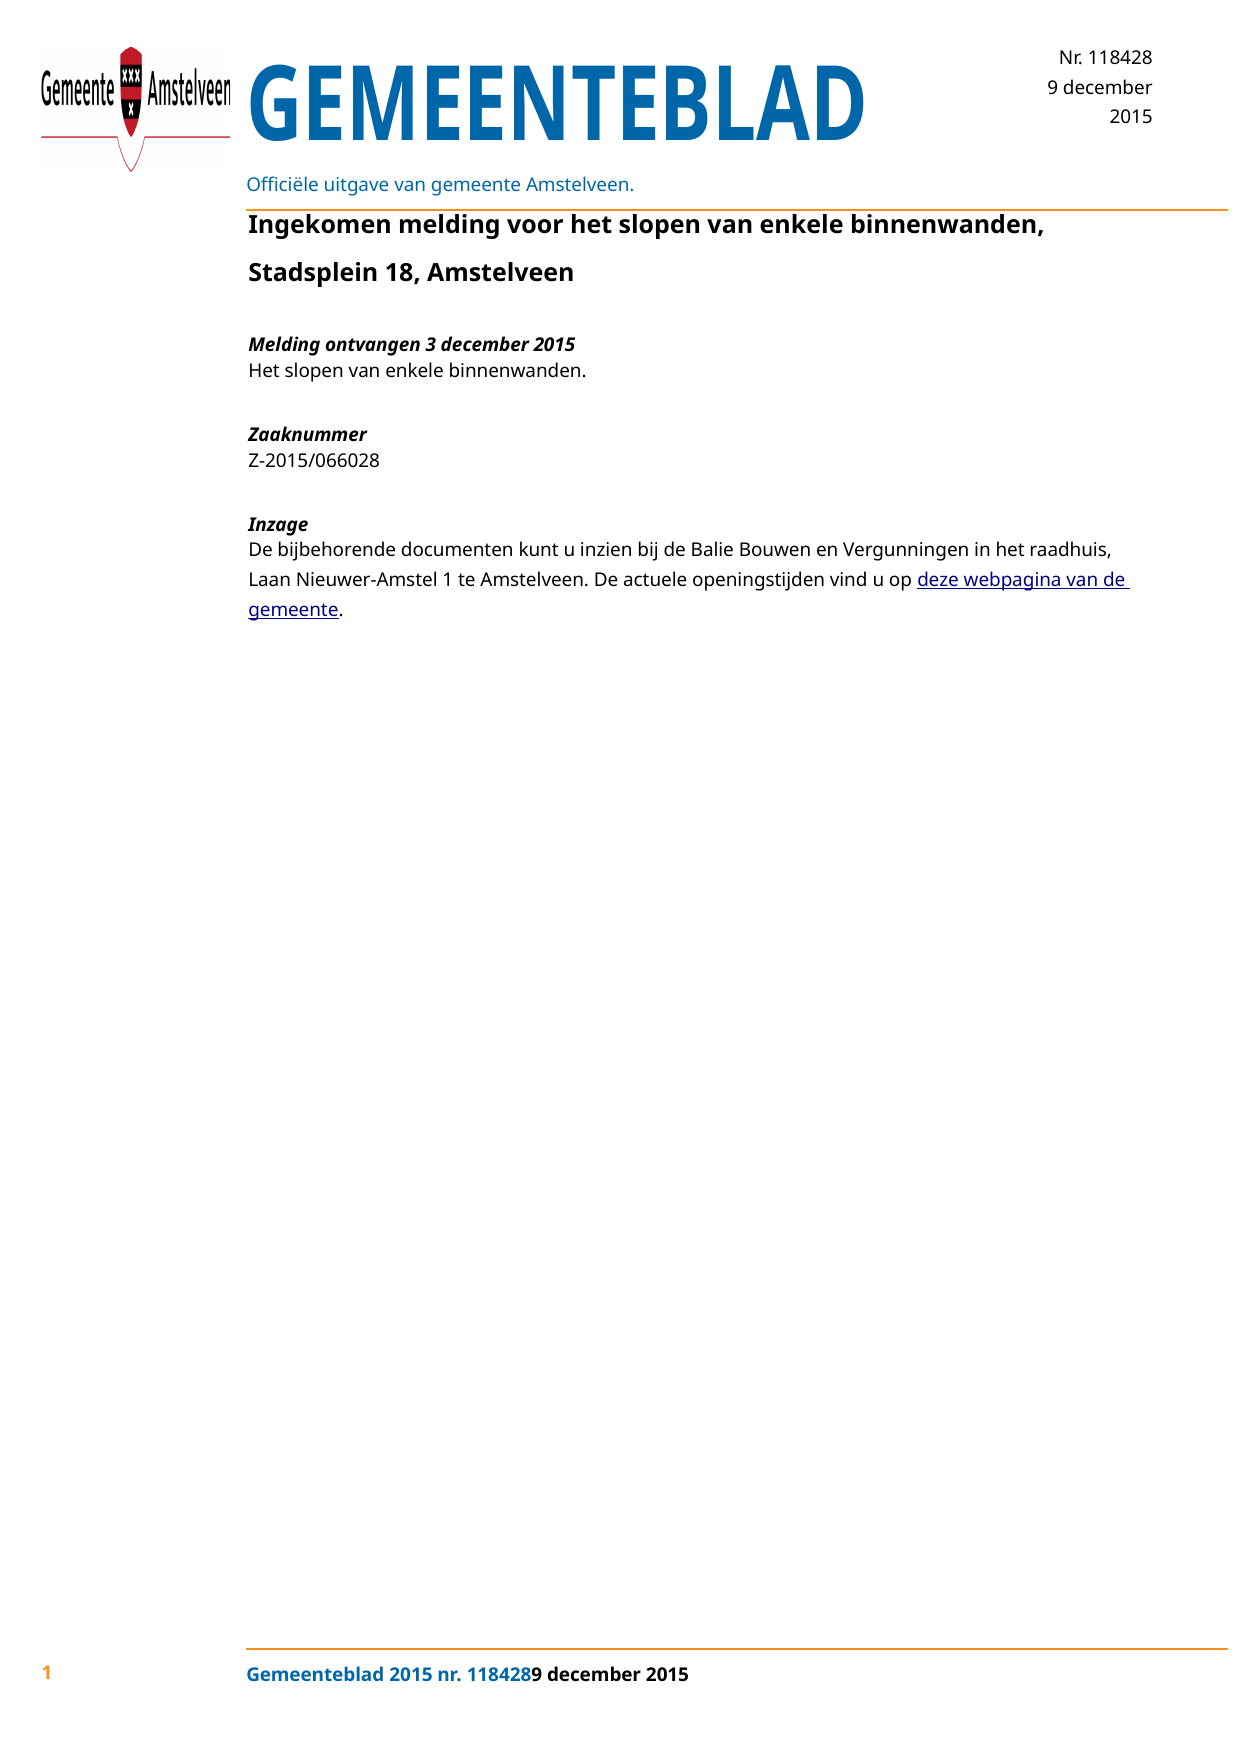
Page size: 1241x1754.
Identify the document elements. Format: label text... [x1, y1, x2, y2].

text Inzage [248, 511, 1152, 537]
text Z-2015/066028 [248, 447, 1152, 473]
text Melding ontvangen 3 december 2015 [248, 331, 1152, 357]
text Het slopen van enkele binnenwanden. [248, 357, 1152, 383]
text De bijbehorende documenten kunt u inzien bij de Balie Bouwen en Vergunningen in het raadhuis, Laan Nieuwer-Amstel 1 te Amstelveen. De actuele openingstijden vind u op deze webpagina van de gemeente. [248, 537, 1152, 621]
text Ingekomen melding voor het slopen van enkele binnenwanden, Stadsplein 18, Amstelveen [248, 211, 1152, 288]
text Zaaknummer [248, 421, 1152, 447]
picture [41, 47, 231, 172]
